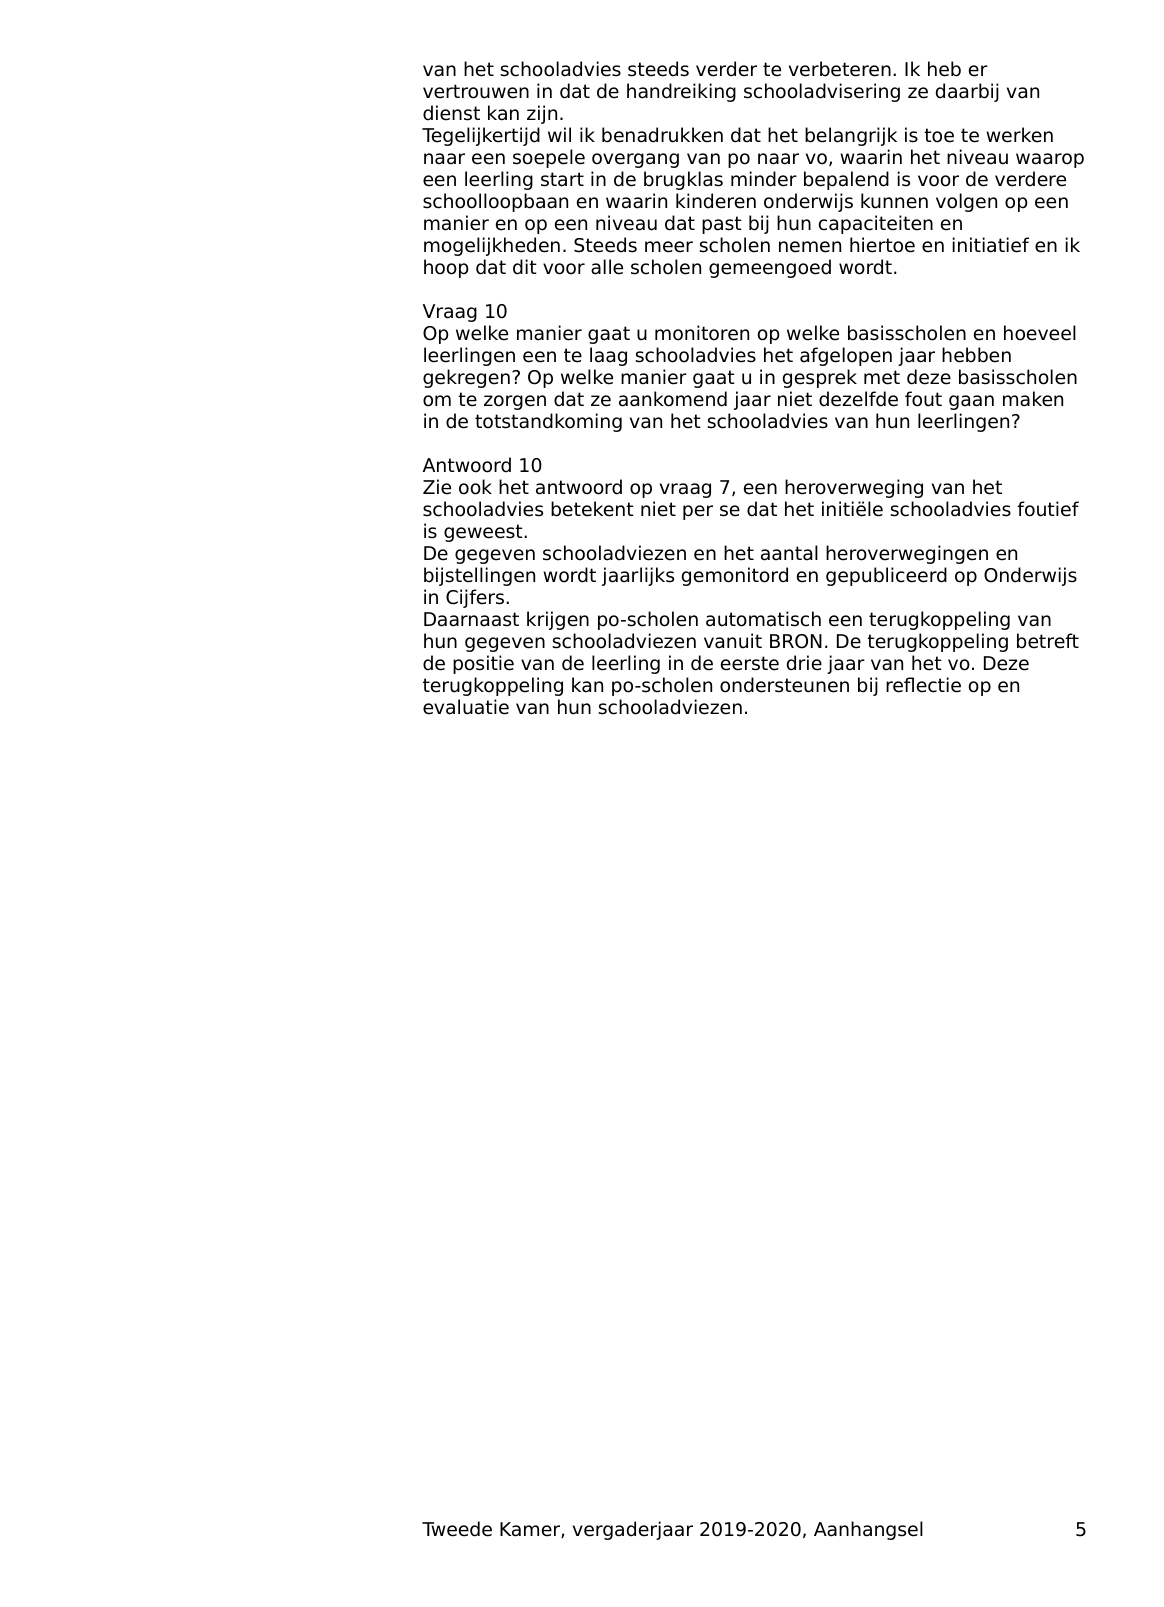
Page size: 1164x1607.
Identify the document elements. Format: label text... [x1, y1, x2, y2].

text De gegeven schooladviezen en het aantal heroverwegingen en bijstellingen wordt jaarlijks gemonitord en gepubliceerd op Onderwijs in Cijfers. [422, 543, 1087, 609]
text van het schooladvies steeds verder te verbeteren. Ik heb er vertrouwen in dat de handreiking schooladvisering ze daarbij van dienst kan zijn. [422, 59, 1087, 125]
text Zie ook het antwoord op vraag 7, een heroverweging van het schooladvies betekent niet per se dat het initiële schooladvies foutief is geweest. [422, 477, 1087, 543]
text Vraag 10 [422, 301, 1087, 323]
text Antwoord 10 [422, 455, 1087, 477]
text Op welke manier gaat u monitoren op welke basisscholen en hoeveel leerlingen een te laag schooladvies het afgelopen jaar hebben gekregen? Op welke manier gaat u in gesprek met deze basisscholen om te zorgen dat ze aankomend jaar niet dezelfde fout gaan maken in de totstandkoming van het schooladvies van hun leerlingen? [422, 323, 1087, 433]
text Daarnaast krijgen po-scholen automatisch een terugkoppeling van hun gegeven schooladviezen vanuit BRON. De terugkoppeling betreft de positie van de leerling in de eerste drie jaar van het vo. Deze terugkoppeling kan po-scholen ondersteunen bij reflectie op en evaluatie van hun schooladviezen. [422, 609, 1087, 719]
text Tegelijkertijd wil ik benadrukken dat het belangrijk is toe te werken naar een soepele overgang van po naar vo, waarin het niveau waarop een leerling start in de brugklas minder bepalend is voor de verdere schoolloopbaan en waarin kinderen onderwijs kunnen volgen op een manier en op een niveau dat past bij hun capaciteiten en mogelijkheden. Steeds meer scholen nemen hiertoe en initiatief en ik hoop dat dit voor alle scholen gemeengoed wordt. [422, 125, 1087, 279]
